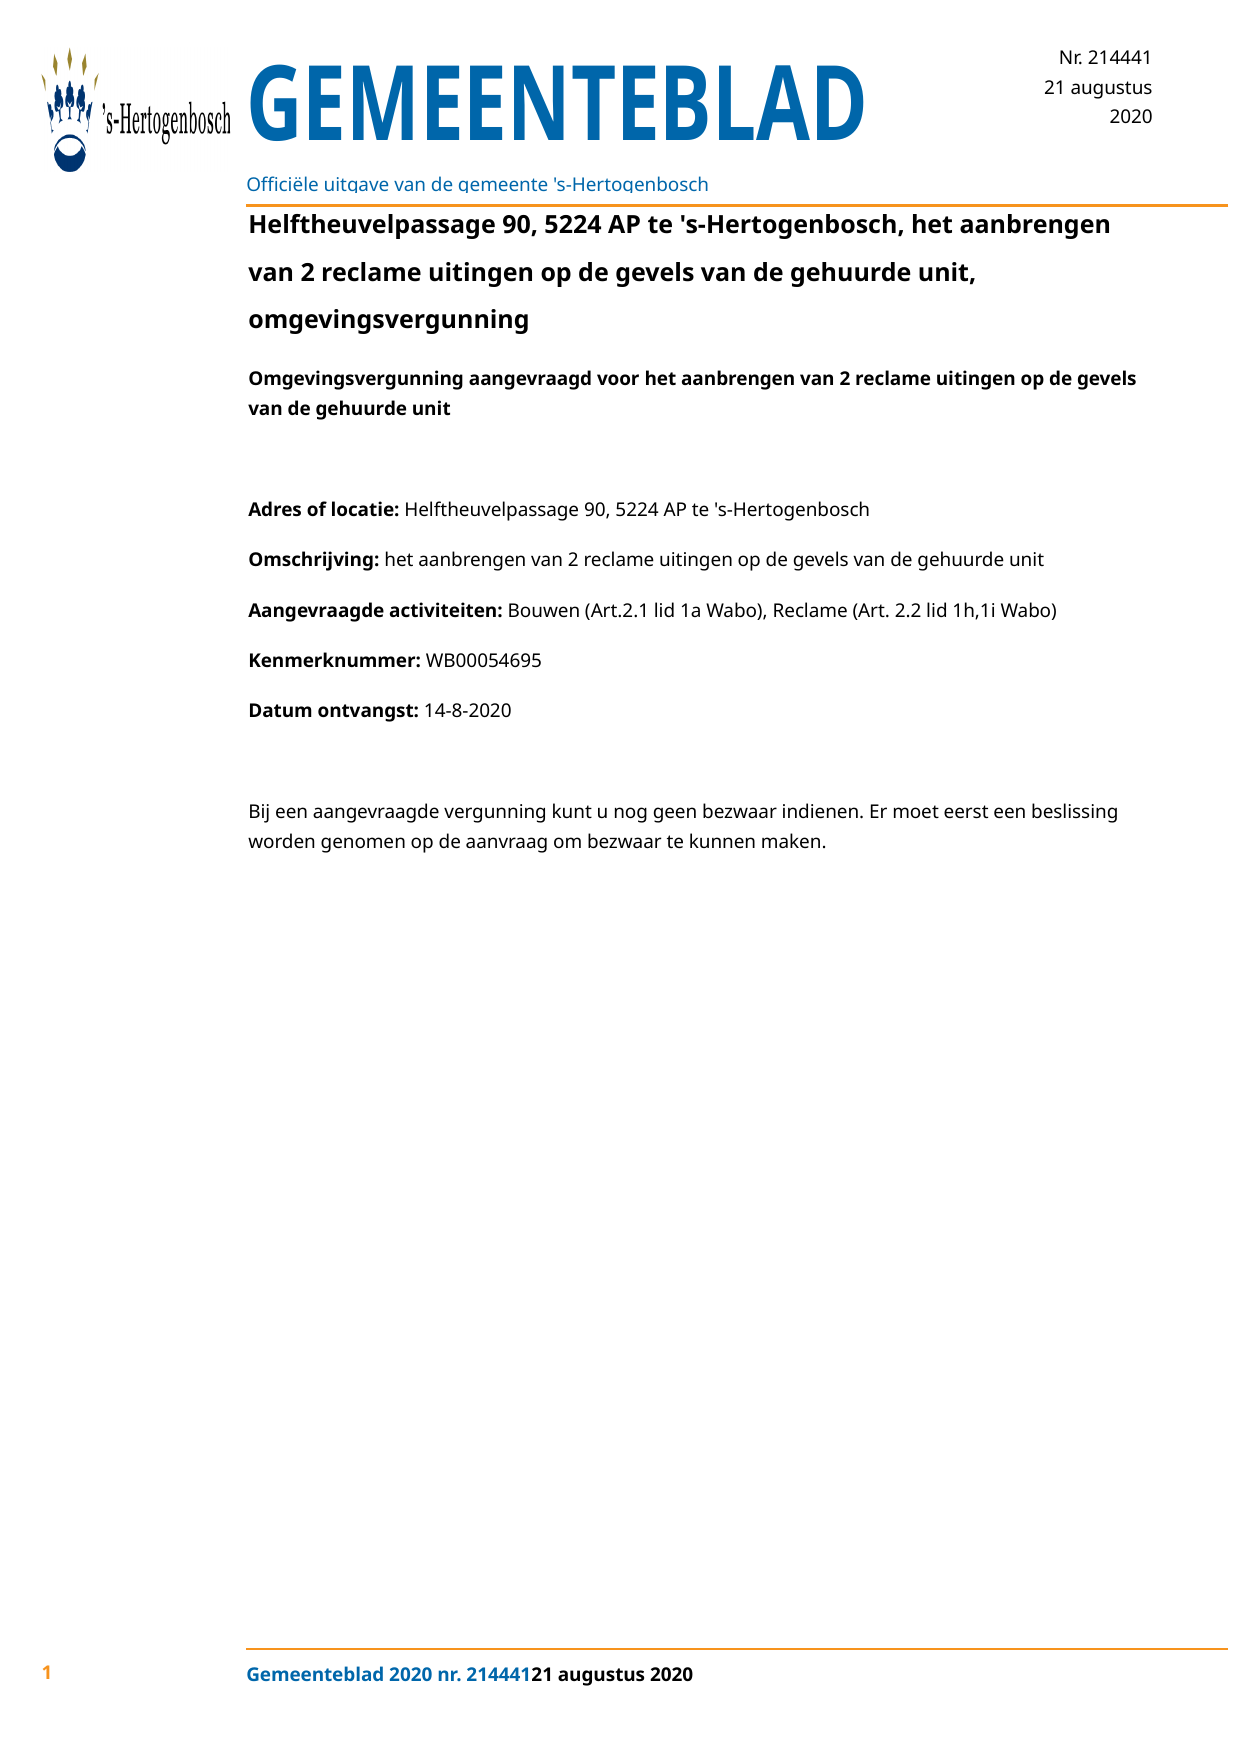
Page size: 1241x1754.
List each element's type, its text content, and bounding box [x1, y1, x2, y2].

text Omgevingsvergunning aangevraagd voor het aanbrengen van 2 reclame uitingen op de gevels van de gehuurde unit [248, 366, 1152, 421]
text Kenmerknummer: WB00054695 [248, 647, 1152, 673]
text Bij een aangevraagde vergunning kunt u nog geen bezwaar indienen. Er moet eerst een beslissing worden genomen op de aanvraag om bezwaar te kunnen maken. [248, 798, 1152, 854]
text Aangevraagde activiteiten: Bouwen (Art.2.1 lid 1a Wabo), Reclame (Art. 2.2 lid 1h,1i Wabo) [248, 597, 1152, 622]
text Helftheuvelpassage 90, 5224 AP te 's-Hertogenbosch, het aanbrengen van 2 reclame uitingen op de gevels van de gehuurde unit, omgevingsvergunning [248, 207, 1152, 336]
text Omschrijving: het aanbrengen van 2 reclame uitingen op de gevels van de gehuurde unit [248, 546, 1152, 572]
picture [41, 47, 231, 172]
text Datum ontvangst: 14-8-2020 [248, 698, 1152, 723]
text Adres of locatie: Helftheuvelpassage 90, 5224 AP te 's-Hertogenbosch [248, 496, 1152, 522]
